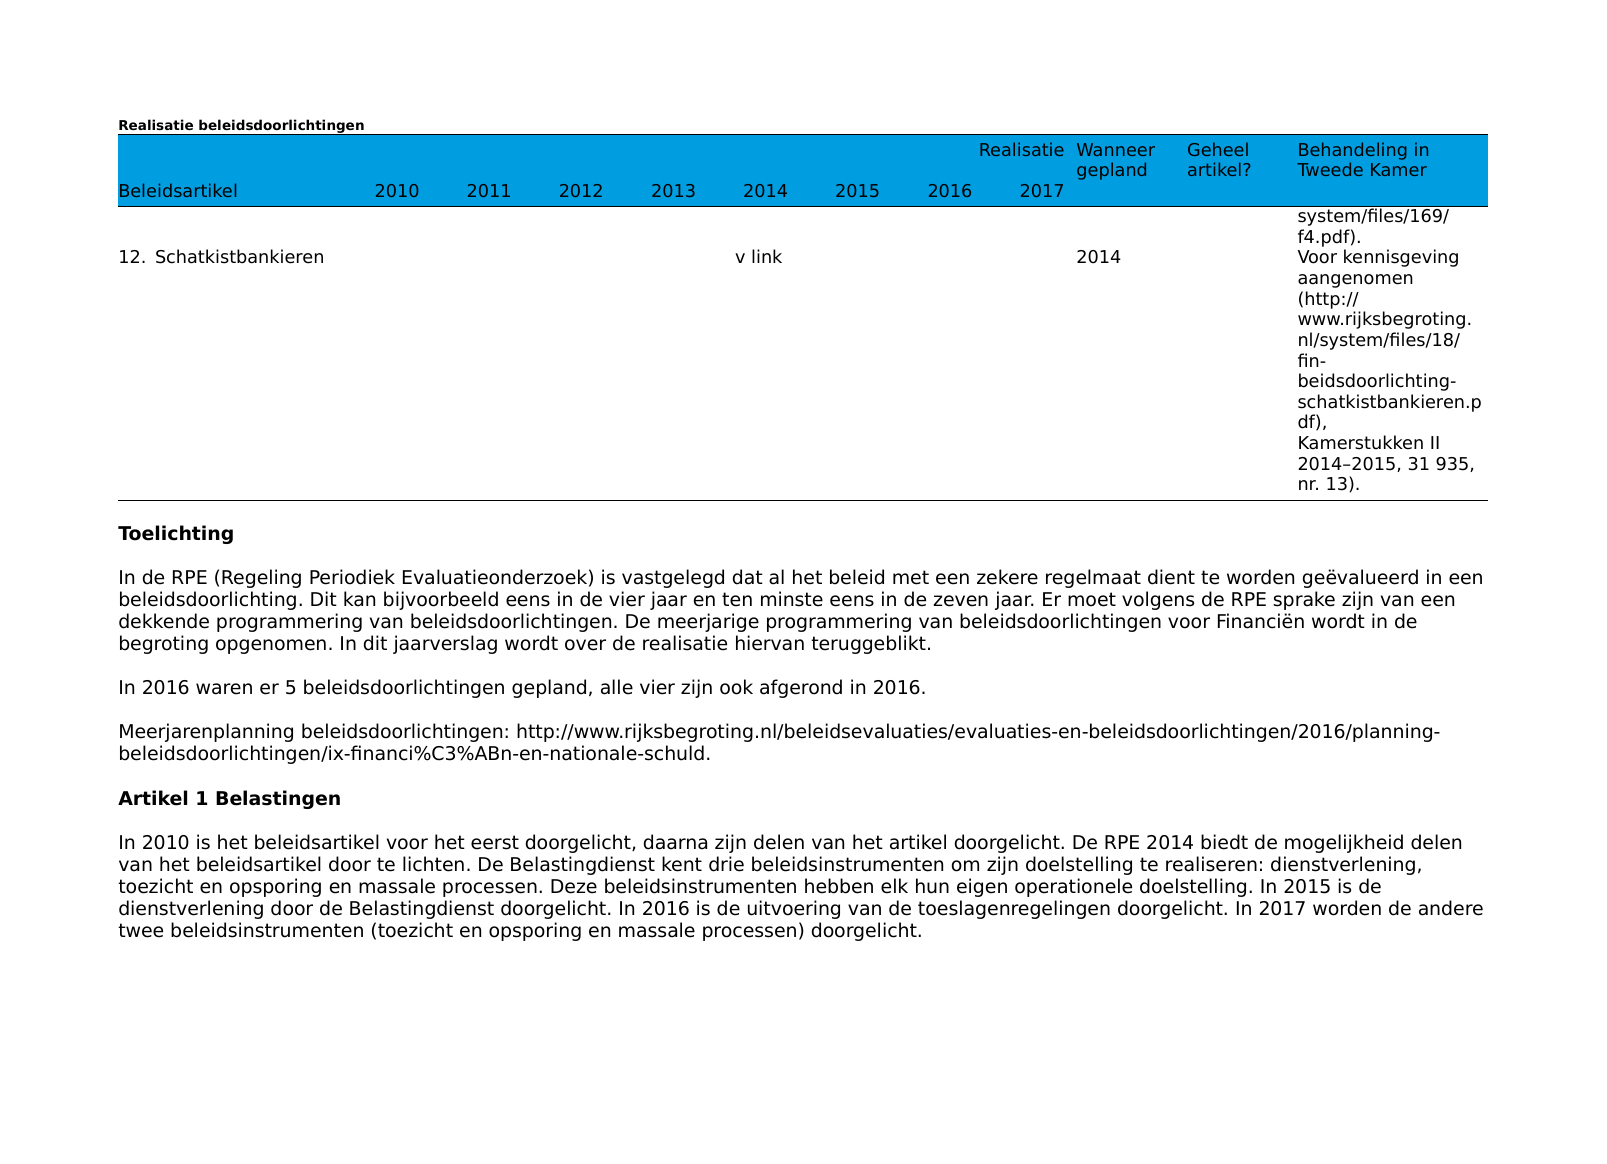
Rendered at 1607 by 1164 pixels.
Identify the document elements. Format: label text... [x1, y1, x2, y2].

subtitle Toelichting [118, 523, 1488, 545]
table_cell 2017 [978, 181, 1070, 206]
table_cell [1181, 181, 1291, 206]
table_cell 12. [118, 248, 149, 499]
table_cell [1291, 181, 1488, 206]
table_cell [118, 135, 333, 181]
table_cell [425, 248, 517, 499]
table_cell [1181, 207, 1291, 247]
table_cell 2012 [518, 181, 609, 206]
table_cell [978, 207, 1070, 247]
table_cell Voor kennisgeving aangenomen (http://www.rijksbegroting.nl/system/files/18/fin-beidsdoorlichting-schatkistbankieren.pdf), Kamerstukken II 2014–2015, 31 935, nr. 13). [1291, 248, 1488, 499]
table_cell 2015 [794, 181, 886, 206]
text In 2010 is het beleidsartikel voor het eerst doorgelicht, daarna zijn delen van het artikel doorgelicht. De RPE 2014 biedt de mogelijkheid delen van het beleidsartikel door te lichten. De Belastingdienst kent drie beleidsinstrumenten om zijn doelstelling te realiseren: dienstverlening, toezicht en opsporing en massale processen. Deze beleidsinstrumenten hebben elk hun eigen operationele doelstelling. In 2015 is de dienstverlening door de Belastingdienst doorgelicht. In 2016 is de uitvoering van de toeslagenregelingen doorgelicht. In 2017 worden de andere twee beleidsinstrumenten (toezicht en opsporing en massale processen) doorgelicht. [118, 832, 1488, 941]
table_cell [1181, 248, 1291, 499]
table_cell Wanneer gepland [1070, 135, 1181, 181]
table_cell [1070, 207, 1181, 247]
table_cell Beleidsartikel [118, 181, 333, 206]
table_cell [425, 207, 517, 247]
text Meerjarenplanning beleidsdoorlichtingen: http://www.rijksbegroting.nl/beleidsevaluaties/evaluaties-en-beleidsdoorlichtingen/2016/planning-beleidsdoorlichtingen/ix-financi%C3%ABn-en-nationale-schuld. [118, 721, 1488, 765]
table_cell Realisatie [333, 135, 1070, 181]
table_cell 2011 [425, 181, 517, 206]
table_cell Schatkistbankieren [149, 248, 333, 499]
table_cell [610, 248, 702, 499]
table_cell [794, 207, 886, 247]
table_cell [886, 248, 978, 499]
table_cell [886, 207, 978, 247]
table_cell 2010 [333, 181, 425, 206]
table_cell 2016 [886, 181, 978, 206]
table_cell [610, 207, 702, 247]
table_cell 2014 [1070, 248, 1181, 499]
table_cell Geheel artikel? [1181, 135, 1291, 181]
table_cell 2014 [702, 181, 794, 206]
table_cell [149, 207, 333, 247]
table_cell [333, 248, 425, 499]
table_cell [118, 207, 149, 247]
table_cell [518, 248, 609, 499]
table_cell Behandeling in Tweede Kamer [1291, 135, 1488, 181]
table_header Realisatie beleidsdoorlichtingen [118, 118, 1488, 134]
table_cell [794, 248, 886, 499]
table_cell [1070, 181, 1181, 206]
table_cell [518, 207, 609, 247]
subtitle Artikel 1 Belastingen [118, 787, 1488, 809]
table_cell [702, 207, 794, 247]
table_cell 2013 [610, 181, 702, 206]
table_cell [978, 248, 1070, 499]
table_cell system/files/169/f4.pdf). [1291, 207, 1488, 247]
text In 2016 waren er 5 beleidsdoorlichtingen gepland, alle vier zijn ook afgerond in 2016. [118, 677, 1488, 699]
table_cell [333, 207, 425, 247]
text In de RPE (Regeling Periodiek Evaluatieonderzoek) is vastgelegd dat al het beleid met een zekere regelmaat dient te worden geëvalueerd in een beleidsdoorlichting. Dit kan bijvoorbeeld eens in de vier jaar en ten minste eens in de zeven jaar. Er moet volgens de RPE sprake zijn van een dekkende programmering van beleidsdoorlichtingen. De meerjarige programmering van beleidsdoorlichtingen voor Financiën wordt in de begroting opgenomen. In dit jaarverslag wordt over de realisatie hiervan teruggeblikt. [118, 567, 1488, 655]
table_cell v link [702, 248, 794, 499]
